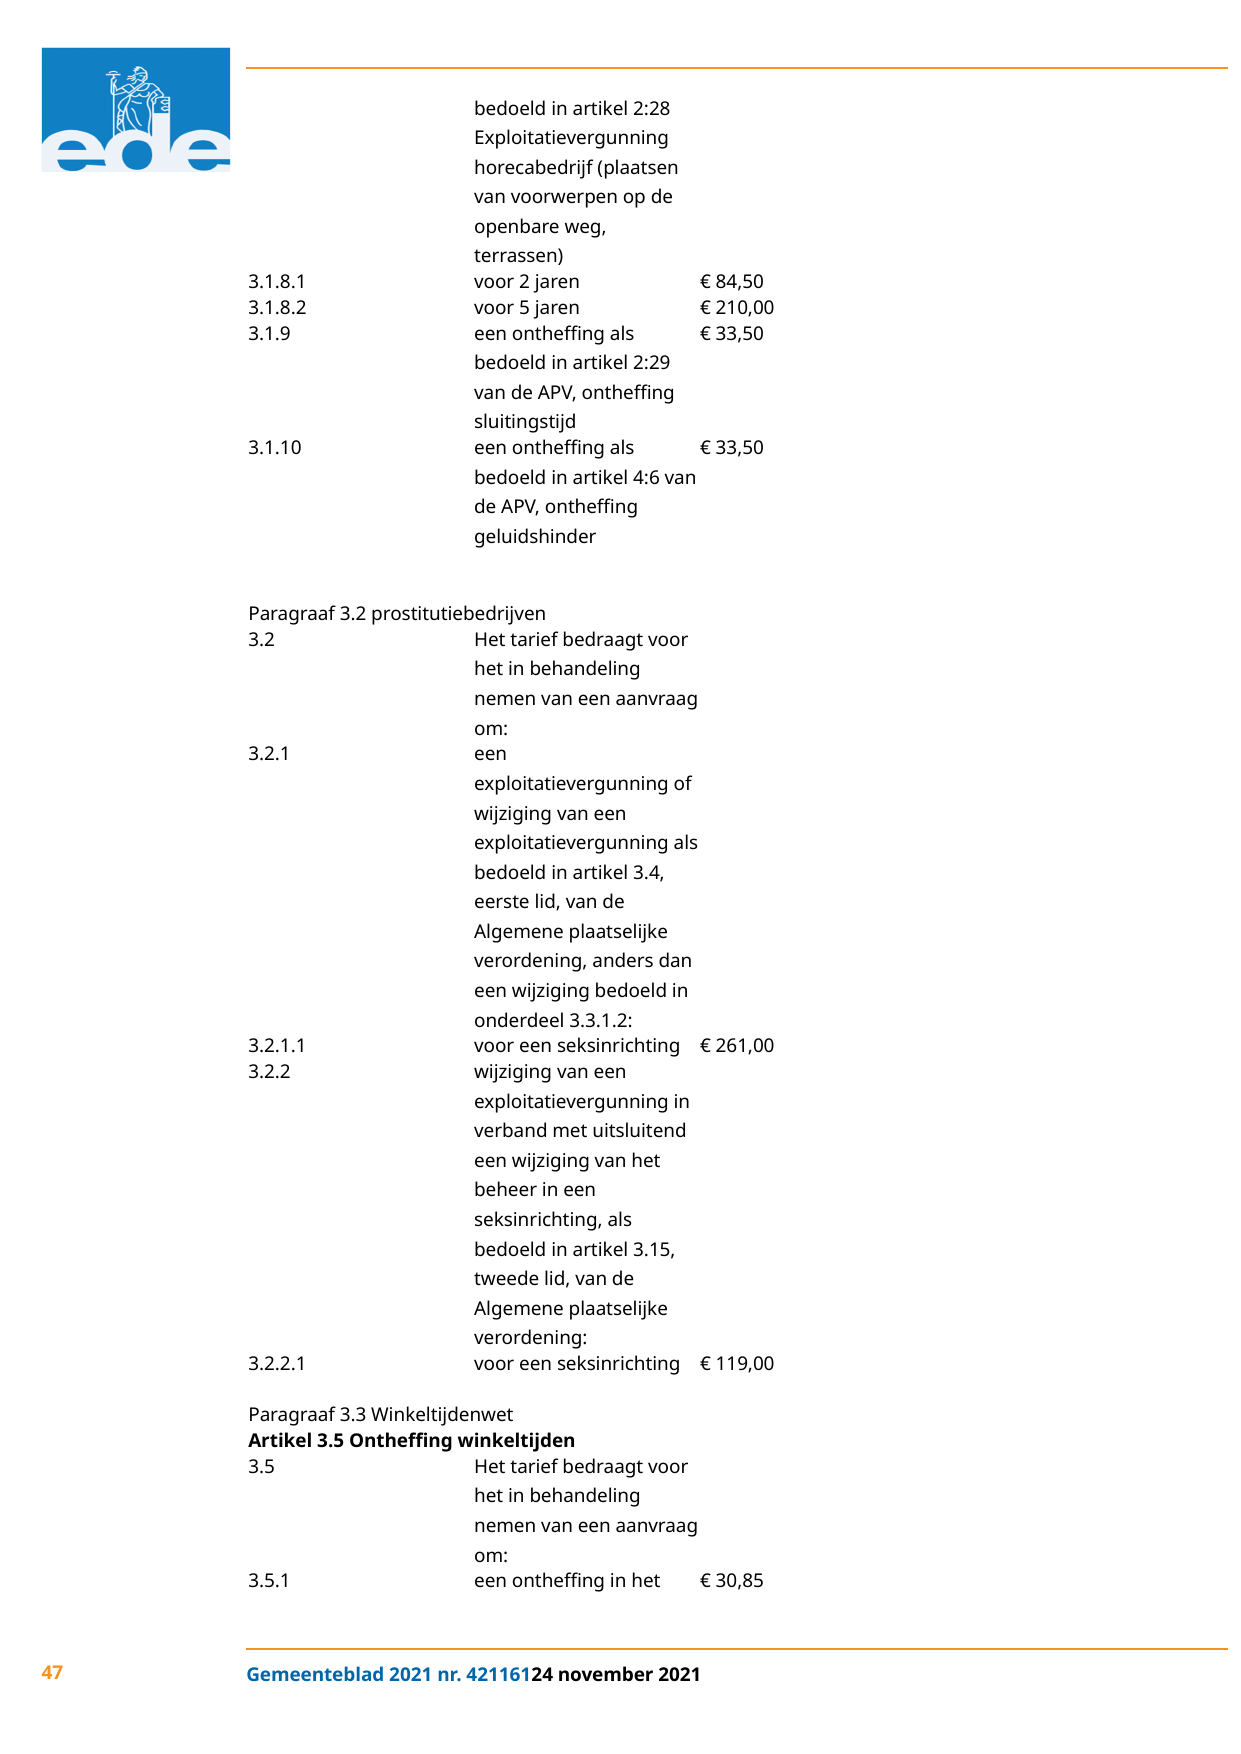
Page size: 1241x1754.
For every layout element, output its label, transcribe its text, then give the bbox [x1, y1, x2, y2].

table_cell [700, 575, 926, 600]
table_cell € 30,85 [700, 1568, 926, 1593]
table_cell [474, 575, 700, 600]
table_cell 3.1.10 [248, 434, 474, 549]
table_cell [926, 741, 1152, 1032]
table_cell Paragraaf 3.3 Winkeltijdenwet [248, 1402, 700, 1427]
table_cell 3.2.2.1 [248, 1350, 474, 1376]
table_cell [248, 549, 474, 574]
table_cell [700, 549, 926, 574]
table_cell [926, 95, 1152, 268]
table_cell een ontheffing in het [474, 1568, 700, 1593]
table_cell [926, 1350, 1152, 1376]
table_cell Het tarief bedraagt voor het in behandeling nemen van een aanvraag om: [474, 1453, 700, 1568]
table_cell [926, 320, 1152, 434]
table_cell [700, 1402, 926, 1427]
table_cell 3.5 [248, 1453, 474, 1568]
table_cell [700, 741, 926, 1032]
table_cell [926, 1428, 1152, 1453]
table_cell [700, 1428, 926, 1453]
table_cell 3.2.1.1 [248, 1033, 474, 1058]
table_cell [926, 1058, 1152, 1350]
table_cell [926, 1402, 1152, 1427]
table_cell [926, 434, 1152, 549]
table_cell [248, 1376, 474, 1402]
table_cell € 210,00 [700, 294, 926, 320]
table_cell [700, 1453, 926, 1568]
table_cell Het tarief bedraagt voor het in behandeling nemen van een aanvraag om: [474, 626, 700, 741]
table_cell voor een seksinrichting [474, 1033, 700, 1058]
table_cell een ontheffing als bedoeld in artikel 2:29 van de APV, ontheffing sluitingstijd [474, 320, 700, 434]
table_cell [700, 1376, 926, 1402]
table_cell 3.1.8.2 [248, 294, 474, 320]
table_cell [700, 95, 926, 268]
table_cell € 119,00 [700, 1350, 926, 1376]
table_cell [926, 575, 1152, 600]
table_cell € 33,50 [700, 320, 926, 434]
table_cell [700, 1058, 926, 1350]
table_cell [474, 1376, 700, 1402]
table_cell voor 5 jaren [474, 294, 700, 320]
table_cell [700, 626, 926, 741]
table_cell wijziging van een exploitatievergunning in verband met uitsluitend een wijziging van het beheer in een seksinrichting, als bedoeld in artikel 3.15, tweede lid, van de Algemene plaatselijke verordening: [474, 1058, 700, 1350]
table_cell € 84,50 [700, 269, 926, 294]
table_cell 3.2.1 [248, 741, 474, 1032]
table_cell [248, 575, 474, 600]
table_cell een ontheffing als bedoeld in artikel 4:6 van de APV, ontheffing geluidshinder [474, 434, 700, 549]
table_cell bedoeld in artikel 2:28 Exploitatievergunning horecabedrijf (plaatsen van voorwerpen op de openbare weg, terrassen) [474, 95, 700, 268]
table_cell 3.5.1 [248, 1568, 474, 1593]
table_cell [926, 1568, 1152, 1593]
table_cell [248, 95, 474, 268]
table_cell [926, 269, 1152, 294]
table_cell 3.2 [248, 626, 474, 741]
table_cell [926, 1376, 1152, 1402]
table_cell 3.1.8.1 [248, 269, 474, 294]
table_cell 3.1.9 [248, 320, 474, 434]
table_cell voor een seksinrichting [474, 1350, 700, 1376]
table_cell [926, 294, 1152, 320]
picture [41, 47, 231, 172]
table_cell [926, 1033, 1152, 1058]
table_cell [926, 626, 1152, 741]
table_cell [926, 1453, 1152, 1568]
table_cell [474, 549, 700, 574]
table_cell een exploitatievergunning of wijziging van een exploitatievergunning als bedoeld in artikel 3.4, eerste lid, van de Algemene plaatselijke verordening, anders dan een wijziging bedoeld in onderdeel 3.3.1.2: [474, 741, 700, 1032]
table_cell € 261,00 [700, 1033, 926, 1058]
table_cell Artikel 3.5 Ontheffing winkeltijden [248, 1428, 700, 1453]
table_cell 3.2.2 [248, 1058, 474, 1350]
table_cell [926, 549, 1152, 574]
table_cell [700, 600, 926, 626]
table_cell Paragraaf 3.2 prostitutiebedrijven [248, 600, 700, 626]
table_cell [926, 600, 1152, 626]
table_cell voor 2 jaren [474, 269, 700, 294]
table_cell € 33,50 [700, 434, 926, 549]
